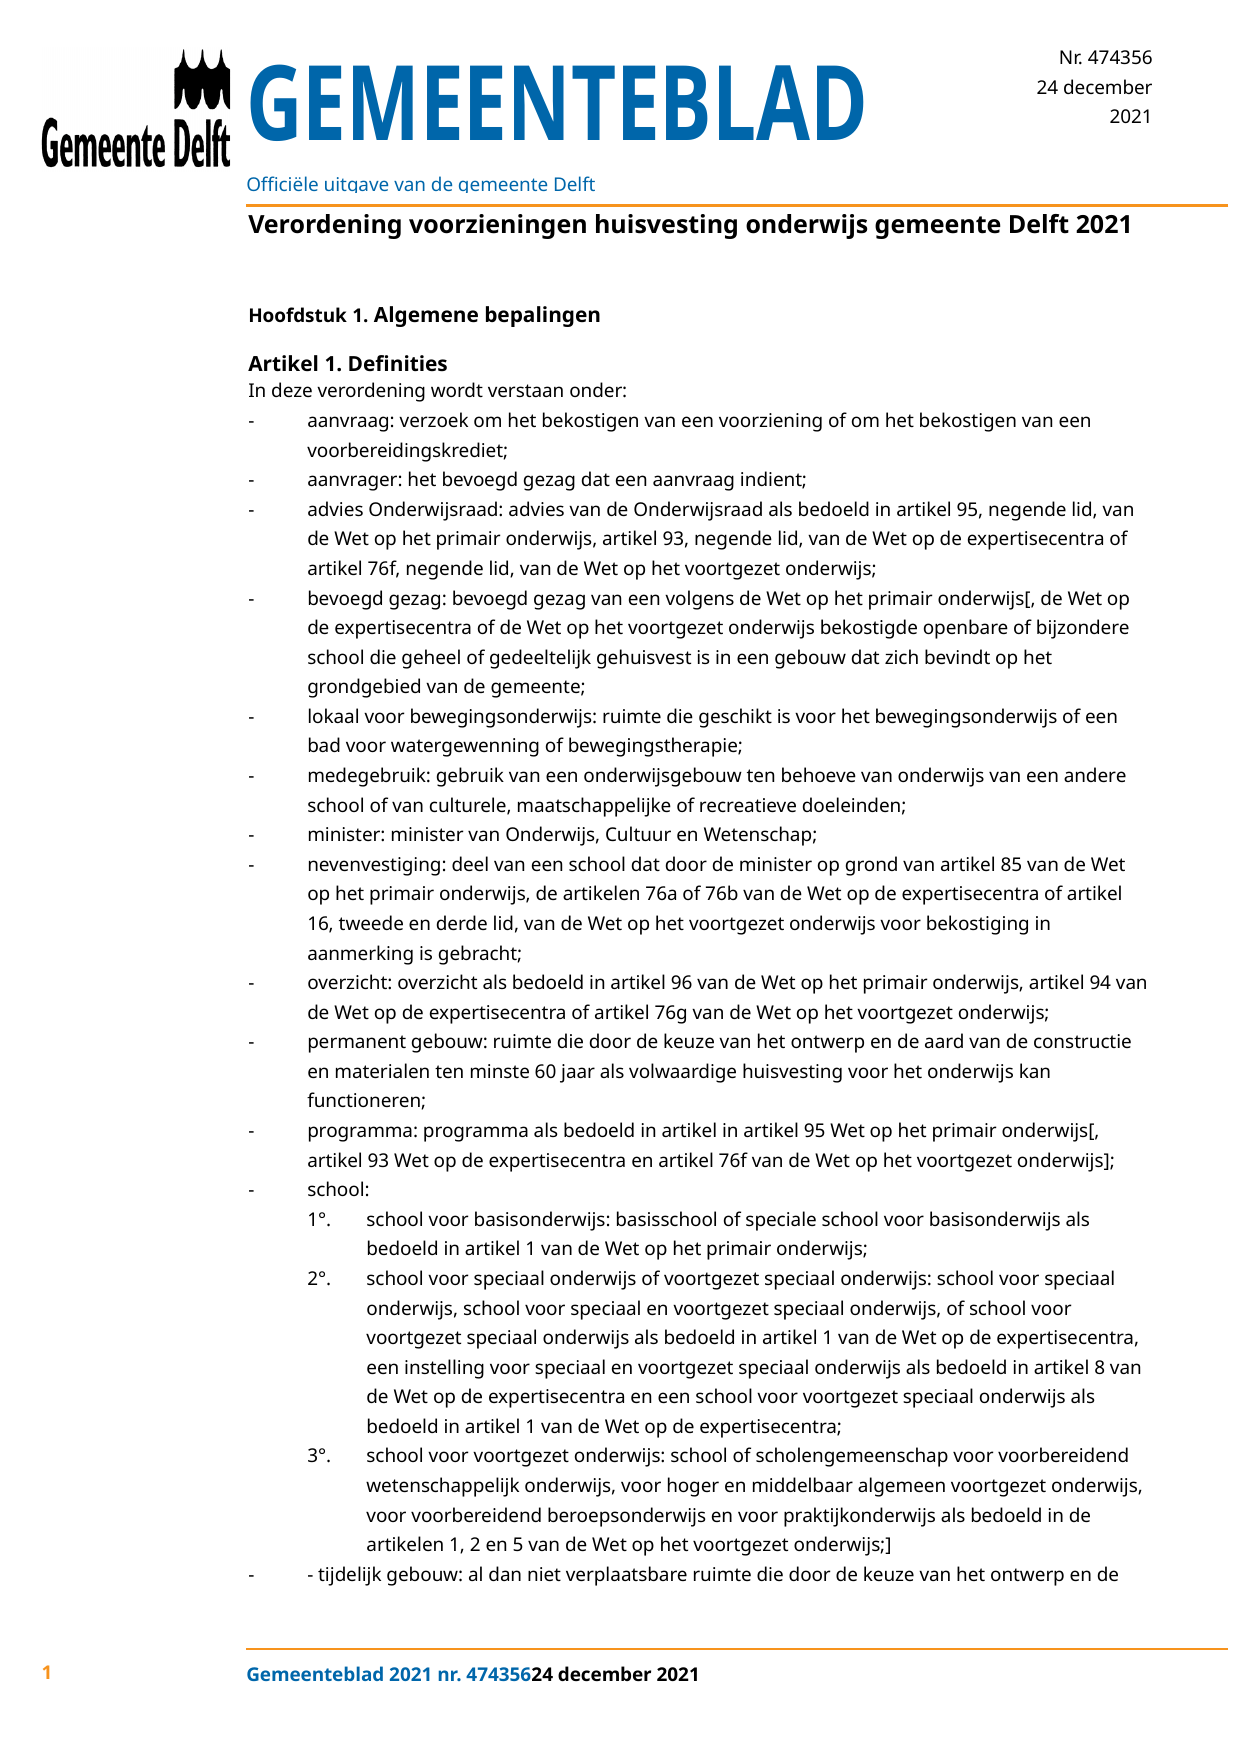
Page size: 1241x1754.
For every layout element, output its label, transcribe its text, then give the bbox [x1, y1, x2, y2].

list school voor speciaal onderwijs of voortgezet speciaal onderwijs: school voor speciaal onderwijs, school voor speciaal en voortgezet speciaal onderwijs, of school voor voortgezet speciaal onderwijs als bedoeld in artikel 1 van de Wet op de expertisecentra, een instelling voor speciaal en voortgezet speciaal onderwijs als bedoeld in artikel 8 van de Wet op de expertisecentra en een school voor voortgezet speciaal onderwijs als bedoeld in artikel 1 van de Wet op de expertisecentra; [307, 1265, 1152, 1439]
list permanent gebouw: ruimte die door de keuze van het ontwerp en de aard van de constructie en materialen ten minste 60 jaar als volwaardige huisvesting voor het onderwijs kan functioneren; [248, 1028, 1152, 1113]
list bevoegd gezag: bevoegd gezag van een volgens de Wet op het primair onderwijs[, de Wet op de expertisecentra of de Wet op het voortgezet onderwijs bekostigde openbare of bijzondere school die geheel of gedeeltelijk gehuisvest is in een gebouw dat zich bevindt op het grondgebied van de gemeente; [248, 585, 1152, 699]
list medegebruik: gebruik van een onderwijsgebouw ten behoeve van onderwijs van een andere school of van culturele, maatschappelijke of recreatieve doeleinden; [248, 762, 1152, 817]
picture [41, 47, 231, 172]
list lokaal voor bewegingsonderwijs: ruimte die geschikt is voor het bewegingsonderwijs of een bad voor watergewenning of bewegingstherapie; [248, 703, 1152, 758]
list aanvraag: verzoek om het bekostigen van een voorziening of om het bekostigen van een voorbereidingskrediet; [248, 407, 1152, 462]
list programma: programma als bedoeld in artikel in artikel 95 Wet op het primair onderwijs[, artikel 93 Wet op de expertisecentra en artikel 76f van de Wet op het voortgezet onderwijs]; [248, 1117, 1152, 1172]
text In deze verordening wordt verstaan onder: [248, 378, 1152, 403]
list - tijdelijk gebouw: al dan niet verplaatsbare ruimte die door de keuze van het ontwerp en de [248, 1561, 1152, 1587]
list advies Onderwijsraad: advies van de Onderwijsraad als bedoeld in artikel 95, negende lid, van de Wet op het primair onderwijs, artikel 93, negende lid, van de Wet op de expertisecentra of artikel 76f, negende lid, van de Wet op het voortgezet onderwijs; [248, 496, 1152, 581]
text Verordening voorzieningen huisvesting onderwijs gemeente Delft 2021 [248, 207, 1152, 241]
text Hoofdstuk 1. Algemene bepalingen [248, 300, 1152, 328]
list nevenvestiging: deel van een school dat door de minister op grond van artikel 85 van de Wet op het primair onderwijs, de artikelen 76a of 76b van de Wet op de expertisecentra of artikel 16, tweede en derde lid, van de Wet op het voortgezet onderwijs voor bekostiging in aanmerking is gebracht; [248, 851, 1152, 965]
list minister: minister van Onderwijs, Cultuur en Wetenschap; [248, 821, 1152, 847]
list school: [248, 1176, 1152, 1202]
list school voor basisonderwijs: basisschool of speciale school voor basisonderwijs als bedoeld in artikel 1 van de Wet op het primair onderwijs; [307, 1206, 1152, 1261]
list overzicht: overzicht als bedoeld in artikel 96 van de Wet op het primair onderwijs, artikel 94 van de Wet op de expertisecentra of artikel 76g van de Wet op het voortgezet onderwijs; [248, 969, 1152, 1024]
list aanvrager: het bevoegd gezag dat een aanvraag indient; [248, 466, 1152, 492]
text Artikel 1. Definities [248, 349, 1152, 378]
list school voor voortgezet onderwijs: school of scholengemeenschap voor voorbereidend wetenschappelijk onderwijs, voor hoger en middelbaar algemeen voortgezet onderwijs, voor voorbereidend beroepsonderwijs en voor praktijkonderwijs als bedoeld in de artikelen 1, 2 en 5 van de Wet op het voortgezet onderwijs;] [307, 1443, 1152, 1557]
